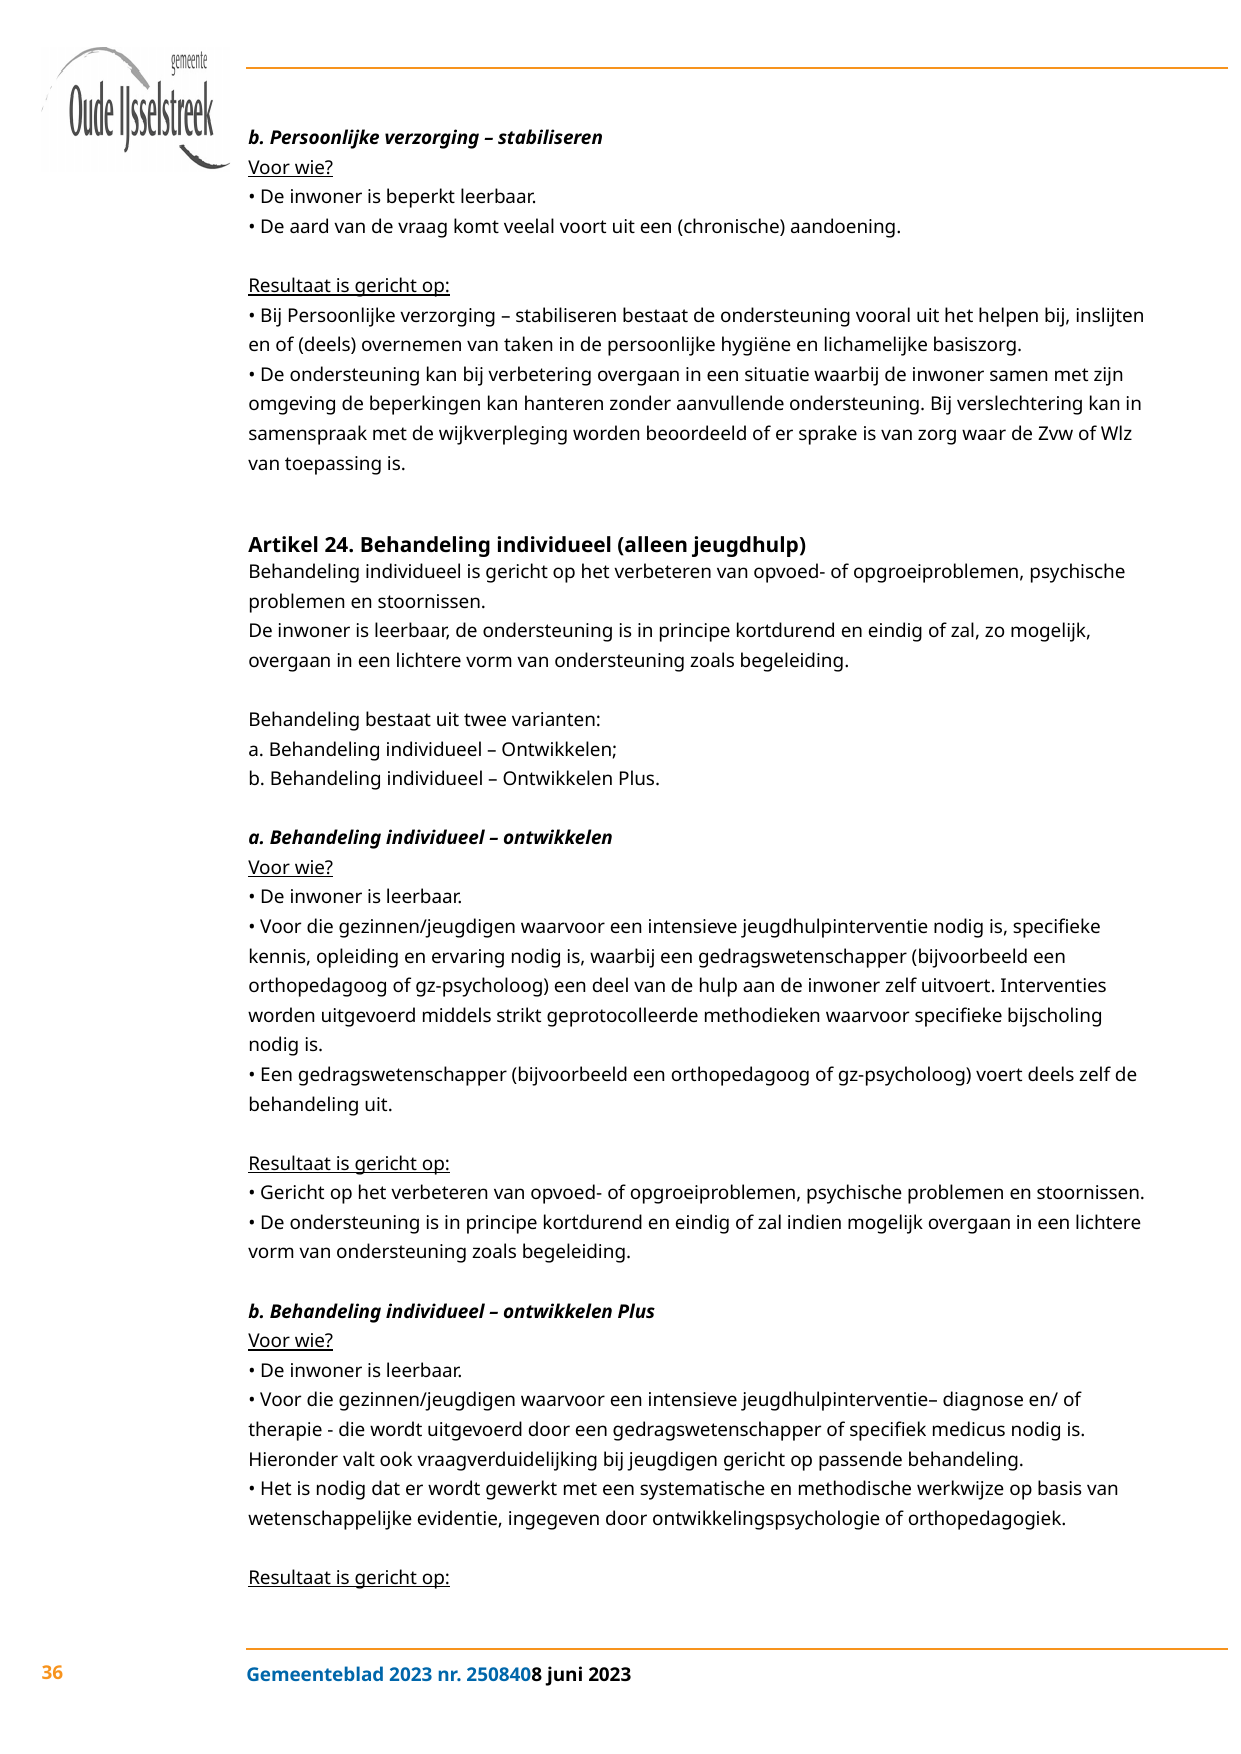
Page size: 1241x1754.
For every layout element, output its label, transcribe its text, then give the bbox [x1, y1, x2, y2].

text • De inwoner is beperkt leerbaar. [248, 183, 1152, 209]
text a. Behandeling individueel – Ontwikkelen; [248, 736, 1152, 761]
text • De aard van de vraag komt veelal voort uit een (chronische) aandoening. [248, 213, 1152, 239]
text Voor wie? [248, 1327, 1152, 1353]
text Voor wie? [248, 854, 1152, 880]
text Behandeling bestaat uit twee varianten: [248, 706, 1152, 732]
text • Bij Persoonlijke verzorging – stabiliseren bestaat de ondersteuning vooral uit het helpen bij, inslijten en of (deels) overnemen van taken in de persoonlijke hygiëne en lichamelijke basiszorg. [248, 302, 1152, 357]
text a. Behandeling individueel – ontwikkelen [248, 824, 1152, 850]
text Behandeling individueel is gericht op het verbeteren van opvoed- of opgroeiproblemen, psychische problemen en stoornissen. [248, 558, 1152, 613]
text b. Behandeling individueel – Ontwikkelen Plus. [248, 765, 1152, 791]
text Resultaat is gericht op: [248, 272, 1152, 298]
text Artikel 24. Behandeling individueel (alleen jeugdhulp) [248, 530, 1152, 558]
text • De inwoner is leerbaar. [248, 884, 1152, 909]
text De inwoner is leerbaar, de ondersteuning is in principe kortdurend en eindig of zal, zo mogelijk, overgaan in een lichtere vorm van ondersteuning zoals begeleiding. [248, 617, 1152, 673]
text • Een gedragswetenschapper (bijvoorbeeld een orthopedagoog of gz-psycholoog) voert deels zelf de behandeling uit. [248, 1061, 1152, 1116]
text • Voor die gezinnen/jeugdigen waarvoor een intensieve jeugdhulpinterventie nodig is, specifieke kennis, opleiding en ervaring nodig is, waarbij een gedragswetenschapper (bijvoorbeeld een orthopedagoog of gz-psycholoog) een deel van de hulp aan de inwoner zelf uitvoert. Interventies worden uitgevoerd middels strikt geprotocolleerde methodieken waarvoor specifieke bijscholing nodig is. [248, 913, 1152, 1057]
text Resultaat is gericht op: [248, 1150, 1152, 1176]
picture [41, 47, 231, 172]
text b. Persoonlijke verzorging – stabiliseren [248, 124, 1152, 150]
text Resultaat is gericht op: [248, 1564, 1152, 1590]
text • De inwoner is leerbaar. [248, 1357, 1152, 1383]
text • De ondersteuning is in principe kortdurend en eindig of zal indien mogelijk overgaan in een lichtere vorm van ondersteuning zoals begeleiding. [248, 1209, 1152, 1264]
text • Het is nodig dat er wordt gewerkt met een systematische en methodische werkwijze op basis van wetenschappelijke evidentie, ingegeven door ontwikkelingspsychologie of orthopedagogiek. [248, 1475, 1152, 1531]
text Voor wie? [248, 154, 1152, 180]
text b. Behandeling individueel – ontwikkelen Plus [248, 1298, 1152, 1323]
text • Voor die gezinnen/jeugdigen waarvoor een intensieve jeugdhulpinterventie– diagnose en/ of therapie - die wordt uitgevoerd door een gedragswetenschapper of specifiek medicus nodig is. Hieronder valt ook vraagverduidelijking bij jeugdigen gericht op passende behandeling. [248, 1387, 1152, 1471]
text • De ondersteuning kan bij verbetering overgaan in een situatie waarbij de inwoner samen met zijn omgeving de beperkingen kan hanteren zonder aanvullende ondersteuning. Bij verslechtering kan in samenspraak met de wijkverpleging worden beoordeeld of er sprake is van zorg waar de Zvw of Wlz van toepassing is. [248, 361, 1152, 476]
text • Gericht op het verbeteren van opvoed- of opgroeiproblemen, psychische problemen en stoornissen. [248, 1179, 1152, 1205]
